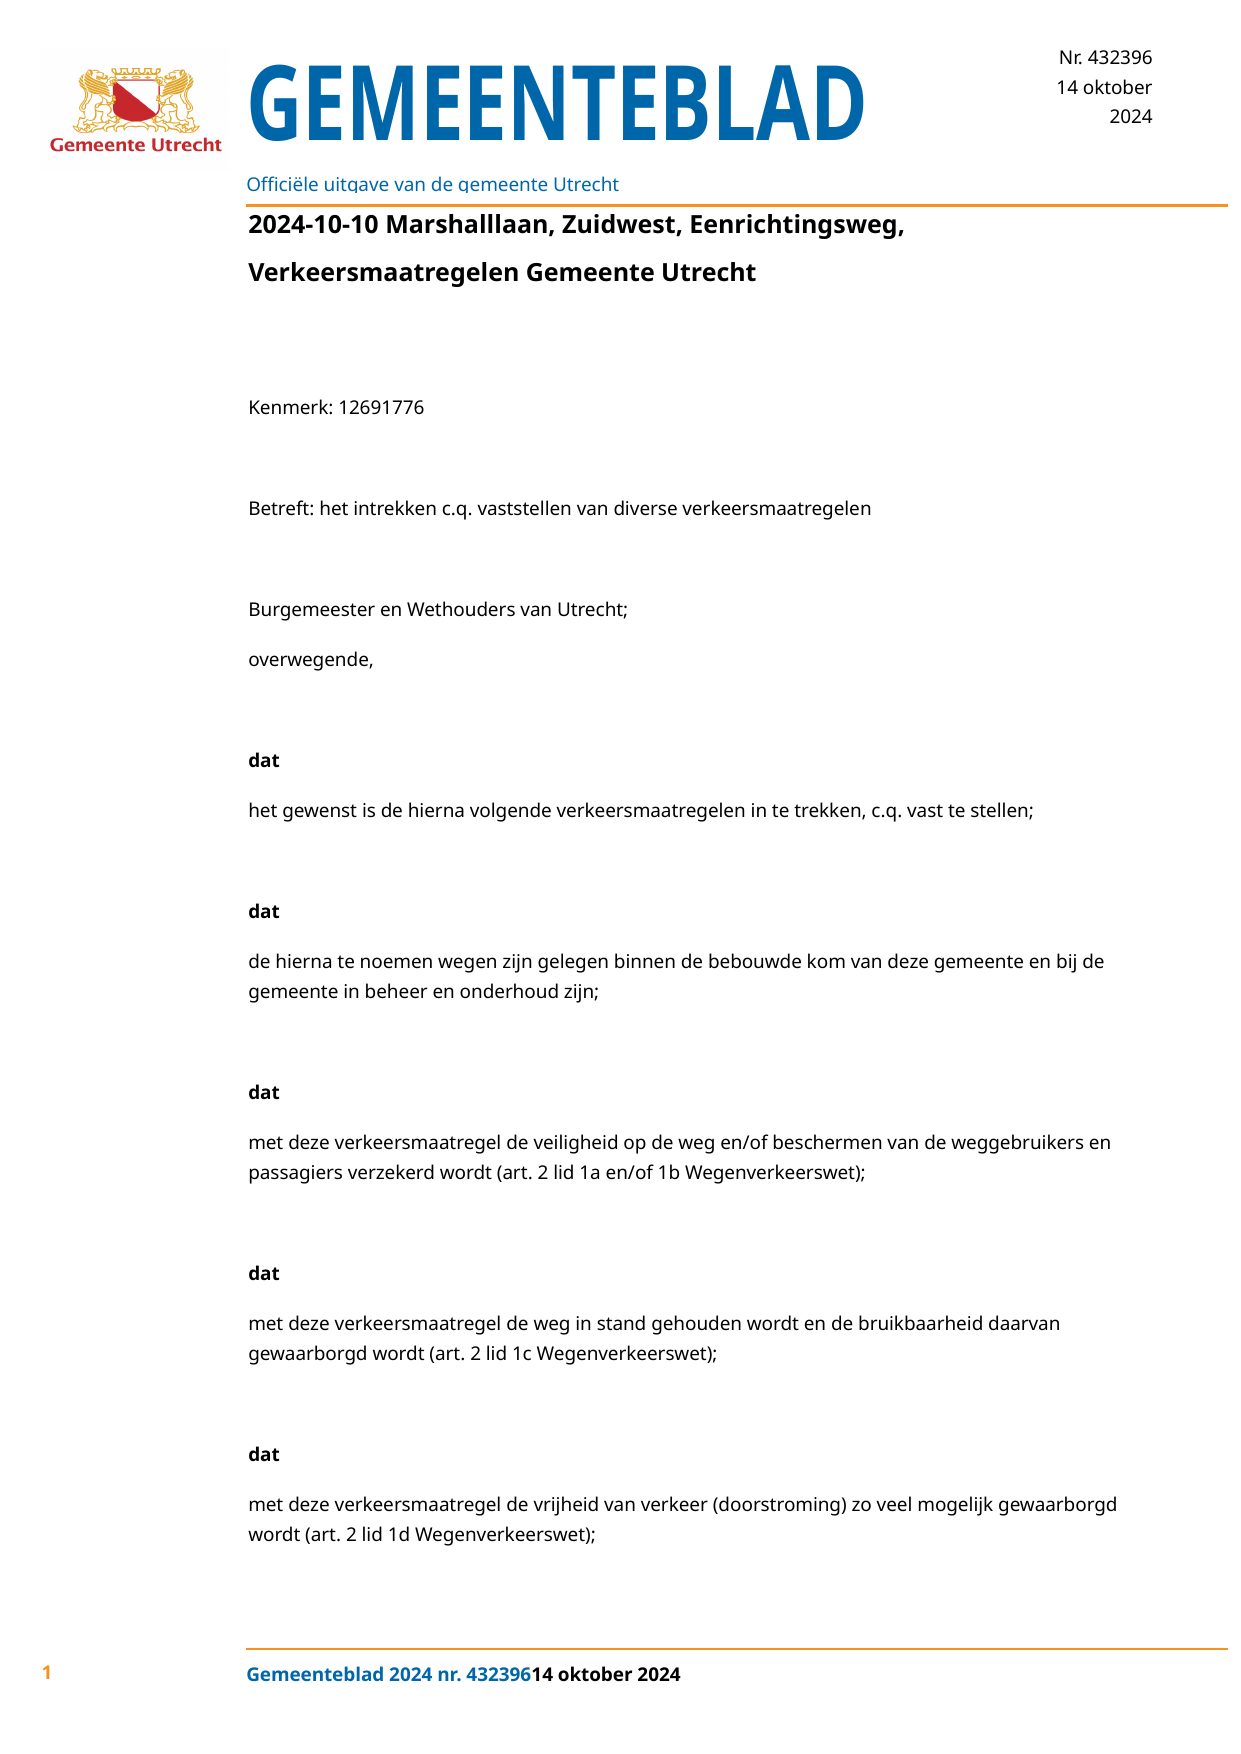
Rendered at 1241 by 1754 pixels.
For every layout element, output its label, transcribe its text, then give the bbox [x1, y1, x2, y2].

text dat [248, 1079, 1152, 1105]
text Betreft: het intrekken c.q. vaststellen van diverse verkeersmaatregelen [248, 495, 1152, 521]
text dat [248, 898, 1152, 924]
text met deze verkeersmaatregel de weg in stand gehouden wordt en de bruikbaarheid daarvan gewaarborgd wordt (art. 2 lid 1c Wegenverkeerswet); [248, 1310, 1152, 1366]
text met deze verkeersmaatregel de veiligheid op de weg en/of beschermen van de weggebruikers en passagiers verzekerd wordt (art. 2 lid 1a en/of 1b Wegenverkeerswet); [248, 1129, 1152, 1185]
text 2024-10-10 Marshalllaan, Zuidwest, Eenrichtingsweg, Verkeersmaatregelen Gemeente Utrecht [248, 207, 1152, 288]
text dat [248, 1260, 1152, 1286]
text dat [248, 1441, 1152, 1466]
text de hierna te noemen wegen zijn gelegen binnen de bebouwde kom van deze gemeente en bij de gemeente in beheer en onderhoud zijn; [248, 949, 1152, 1004]
picture [41, 47, 231, 172]
text dat [248, 747, 1152, 773]
text Burgemeester en Wethouders van Utrecht; [248, 596, 1152, 621]
text met deze verkeersmaatregel de vrijheid van verkeer (doorstroming) zo veel mogelijk gewaarborgd wordt (art. 2 lid 1d Wegenverkeerswet); [248, 1491, 1152, 1546]
text Kenmerk: 12691776 [248, 394, 1152, 420]
text het gewenst is de hierna volgende verkeersmaatregelen in te trekken, c.q. vast te stellen; [248, 797, 1152, 823]
text overwegende, [248, 646, 1152, 672]
